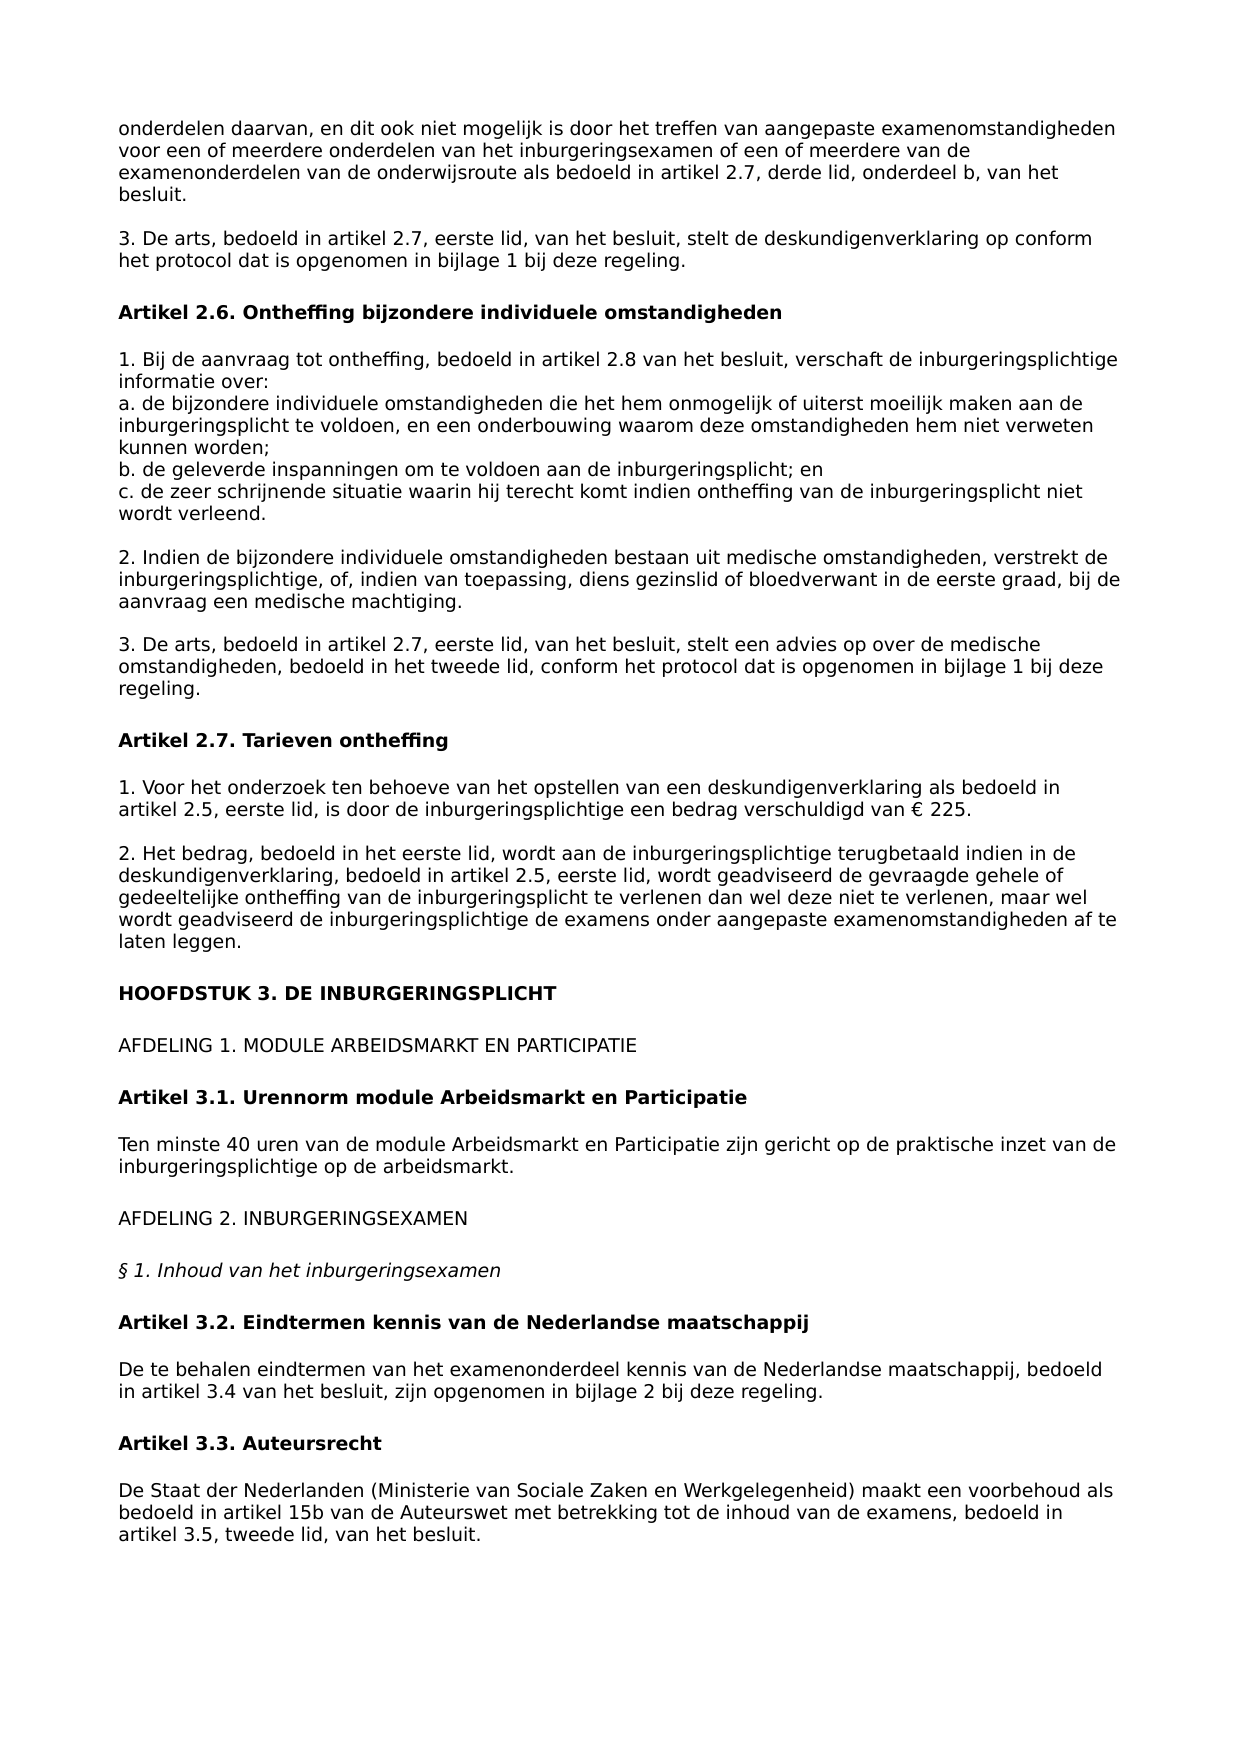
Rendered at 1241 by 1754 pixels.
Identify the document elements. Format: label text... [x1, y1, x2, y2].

subtitle Artikel 2.6. Ontheffing bijzondere individuele omstandigheden [118, 302, 1122, 324]
subtitle § 1. Inhoud van het inburgeringsexamen [118, 1260, 1122, 1282]
text 1. Voor het onderzoek ten behoeve van het opstellen van een deskundigenverklaring als bedoeld in artikel 2.5, eerste lid, is door de inburgeringsplichtige een bedrag verschuldigd van € 225. [118, 777, 1122, 821]
subtitle AFDELING 2. INBURGERINGSEXAMEN [118, 1208, 1122, 1230]
text 3. De arts, bedoeld in artikel 2.7, eerste lid, van het besluit, stelt de deskundigenverklaring op conform het protocol dat is opgenomen in bijlage 1 bij deze regeling. [118, 228, 1122, 272]
subtitle Artikel 3.2. Eindtermen kennis van de Nederlandse maatschappij [118, 1312, 1122, 1334]
text De te behalen eindtermen van het examenonderdeel kennis van de Nederlandse maatschappij, bedoeld in artikel 3.4 van het besluit, zijn opgenomen in bijlage 2 bij deze regeling. [118, 1359, 1122, 1403]
text De Staat der Nederlanden (Ministerie van Sociale Zaken en Werkgelegenheid) maakt een voorbehoud als bedoeld in artikel 15b van de Auteurswet met betrekking tot de inhoud van de examens, bedoeld in artikel 3.5, tweede lid, van het besluit. [118, 1480, 1122, 1546]
subtitle AFDELING 1. MODULE ARBEIDSMARKT EN PARTICIPATIE [118, 1035, 1122, 1057]
text 2. Het bedrag, bedoeld in het eerste lid, wordt aan de inburgeringsplichtige terugbetaald indien in de deskundigenverklaring, bedoeld in artikel 2.5, eerste lid, wordt geadviseerd de gevraagde gehele of gedeeltelijke ontheffing van de inburgeringsplicht te verlenen dan wel deze niet te verlenen, maar wel wordt geadviseerd de inburgeringsplichtige de examens onder aangepaste examenomstandigheden af te laten leggen. [118, 843, 1122, 953]
subtitle Artikel 3.1. Urennorm module Arbeidsmarkt en Participatie [118, 1087, 1122, 1109]
text a. de bijzondere individuele omstandigheden die het hem onmogelijk of uiterst moeilijk maken aan de inburgeringsplicht te voldoen, en een onderbouwing waarom deze omstandigheden hem niet verweten kunnen worden; [118, 393, 1122, 459]
text c. de zeer schrijnende situatie waarin hij terecht komt indien ontheffing van de inburgeringsplicht niet wordt verleend. [118, 481, 1122, 525]
subtitle Artikel 3.3. Auteursrecht [118, 1433, 1122, 1455]
text Ten minste 40 uren van de module Arbeidsmarkt en Participatie zijn gericht op de praktische inzet van de inburgeringsplichtige op de arbeidsmarkt. [118, 1134, 1122, 1178]
text 1. Bij de aanvraag tot ontheffing, bedoeld in artikel 2.8 van het besluit, verschaft de inburgeringsplichtige informatie over: [118, 349, 1122, 393]
subtitle Artikel 2.7. Tarieven ontheffing [118, 730, 1122, 752]
subtitle HOOFDSTUK 3. DE INBURGERINGSPLICHT [118, 983, 1122, 1005]
text b. de geleverde inspanningen om te voldoen aan de inburgeringsplicht; en [118, 459, 1122, 481]
text onderdelen daarvan, en dit ook niet mogelijk is door het treffen van aangepaste examenomstandigheden voor een of meerdere onderdelen van het inburgeringsexamen of een of meerdere van de examenonderdelen van de onderwijsroute als bedoeld in artikel 2.7, derde lid, onderdeel b, van het besluit. [118, 118, 1122, 206]
text 2. Indien de bijzondere individuele omstandigheden bestaan uit medische omstandigheden, verstrekt de inburgeringsplichtige, of, indien van toepassing, diens gezinslid of bloedverwant in de eerste graad, bij de aanvraag een medische machtiging. [118, 547, 1122, 612]
text 3. De arts, bedoeld in artikel 2.7, eerste lid, van het besluit, stelt een advies op over de medische omstandigheden, bedoeld in het tweede lid, conform het protocol dat is opgenomen in bijlage 1 bij deze regeling. [118, 634, 1122, 700]
